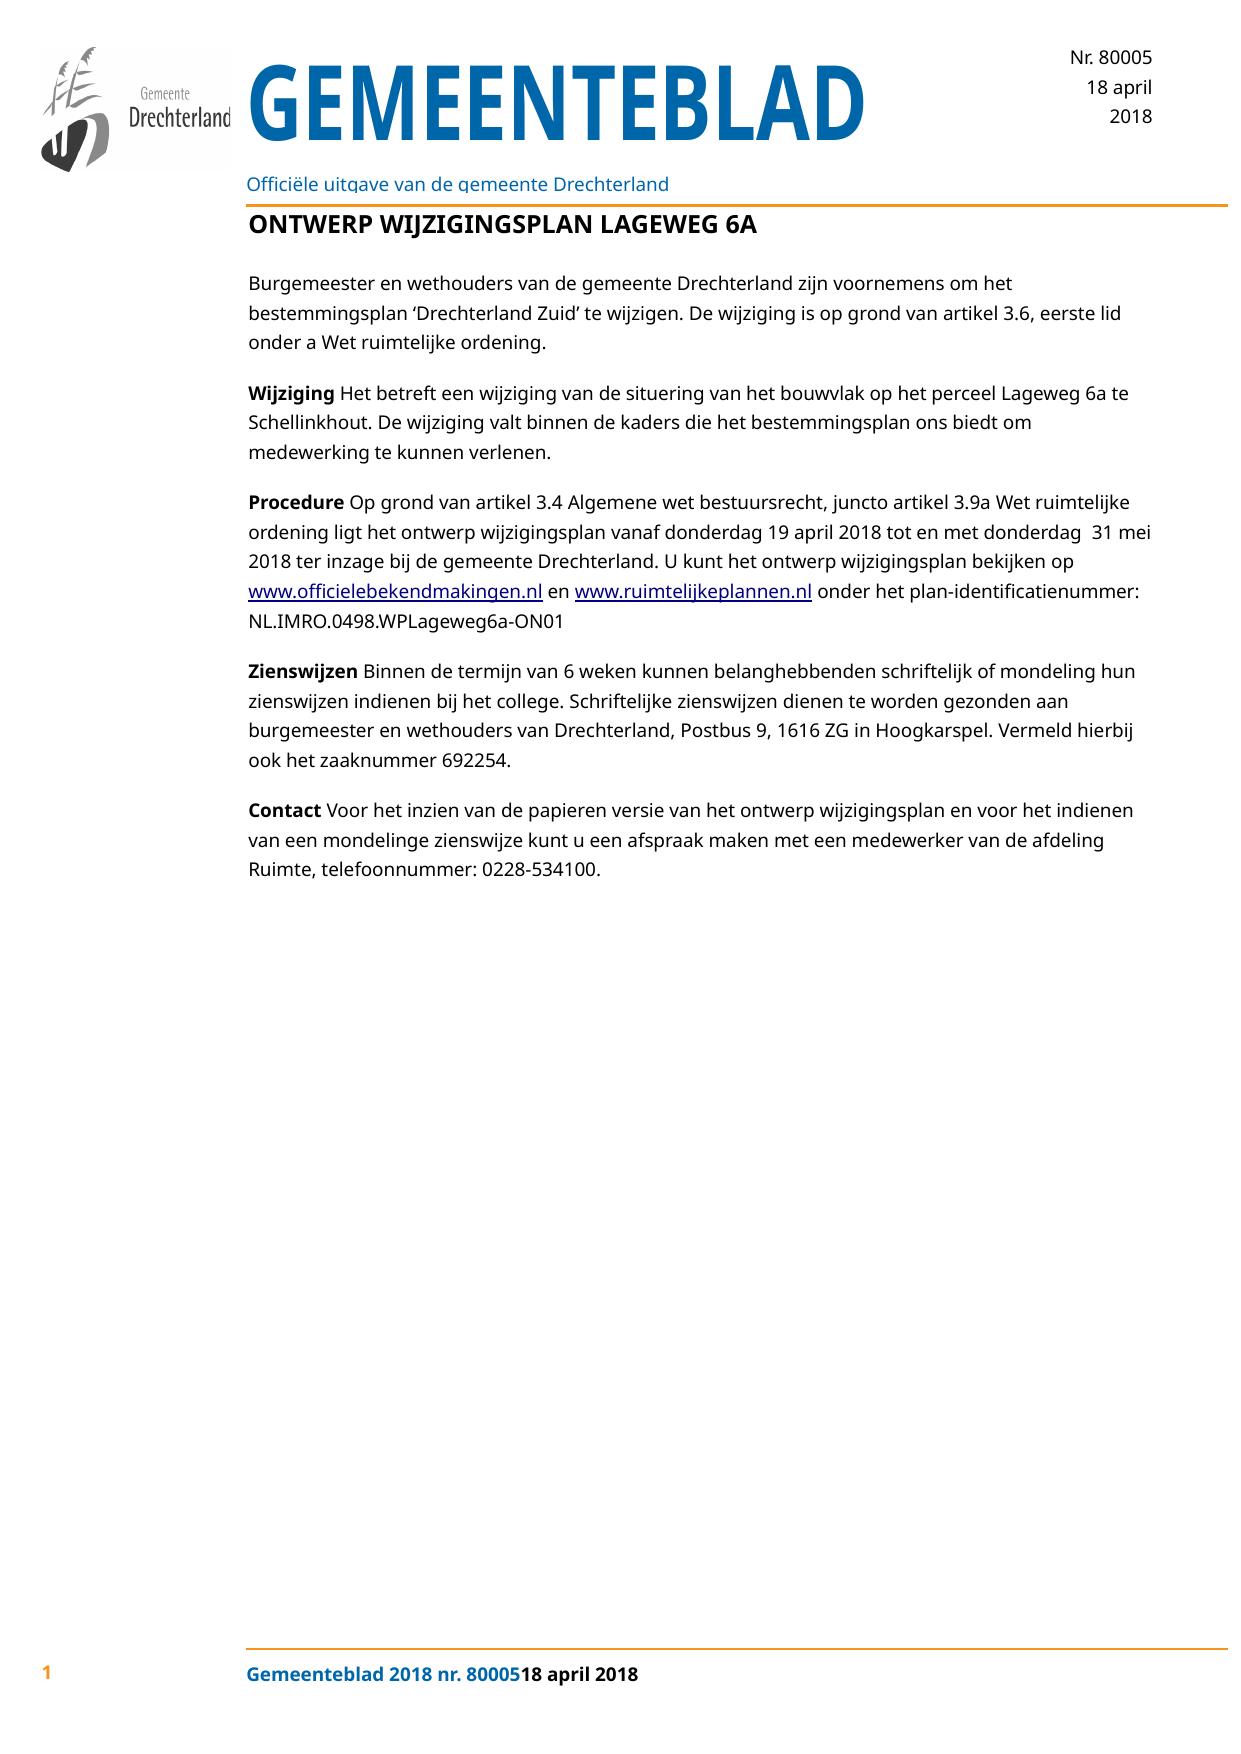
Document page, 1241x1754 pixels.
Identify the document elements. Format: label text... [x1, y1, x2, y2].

text ONTWERP WIJZIGINGSPLAN LAGEWEG 6A [248, 207, 1152, 241]
text Zienswijzen Binnen de termijn van 6 weken kunnen belanghebbenden schriftelijk of mondeling hun zienswijzen indienen bij het college. Schriftelijke zienswijzen dienen te worden gezonden aan burgemeester en wethouders van Drechterland, Postbus 9, 1616 ZG in Hoogkarspel. Vermeld hierbij ook het zaaknummer 692254. [248, 658, 1152, 773]
text Burgemeester en wethouders van de gemeente Drechterland zijn voornemens om het bestemmingsplan ‘Drechterland Zuid’ te wijzigen. De wijziging is op grond van artikel 3.6, eerste lid onder a Wet ruimtelijke ordening. [248, 270, 1152, 355]
text Contact Voor het inzien van de papieren versie van het ontwerp wijzigingsplan en voor het indienen van een mondelinge zienswijze kunt u een afspraak maken met een medewerker van de afdeling Ruimte, telefoonnummer: 0228-534100. [248, 797, 1152, 882]
text Procedure Op grond van artikel 3.4 Algemene wet bestuursrecht, juncto artikel 3.9a Wet ruimtelijke ordening ligt het ontwerp wijzigingsplan vanaf donderdag 19 april 2018 tot en met donderdag 31 mei 2018 ter inzage bij de gemeente Drechterland. U kunt het ontwerp wijzigingsplan bekijken op www.officielebekendmakingen.nl en www.ruimtelijkeplannen.nl onder het plan-identificatienummer: NL.IMRO.0498.WPLageweg6a-ON01 [248, 489, 1152, 633]
picture [41, 47, 231, 172]
text Wijziging Het betreft een wijziging van de situering van het bouwvlak op het perceel Lageweg 6a te Schellinkhout. De wijziging valt binnen de kaders die het bestemmingsplan ons biedt om medewerking te kunnen verlenen. [248, 380, 1152, 465]
